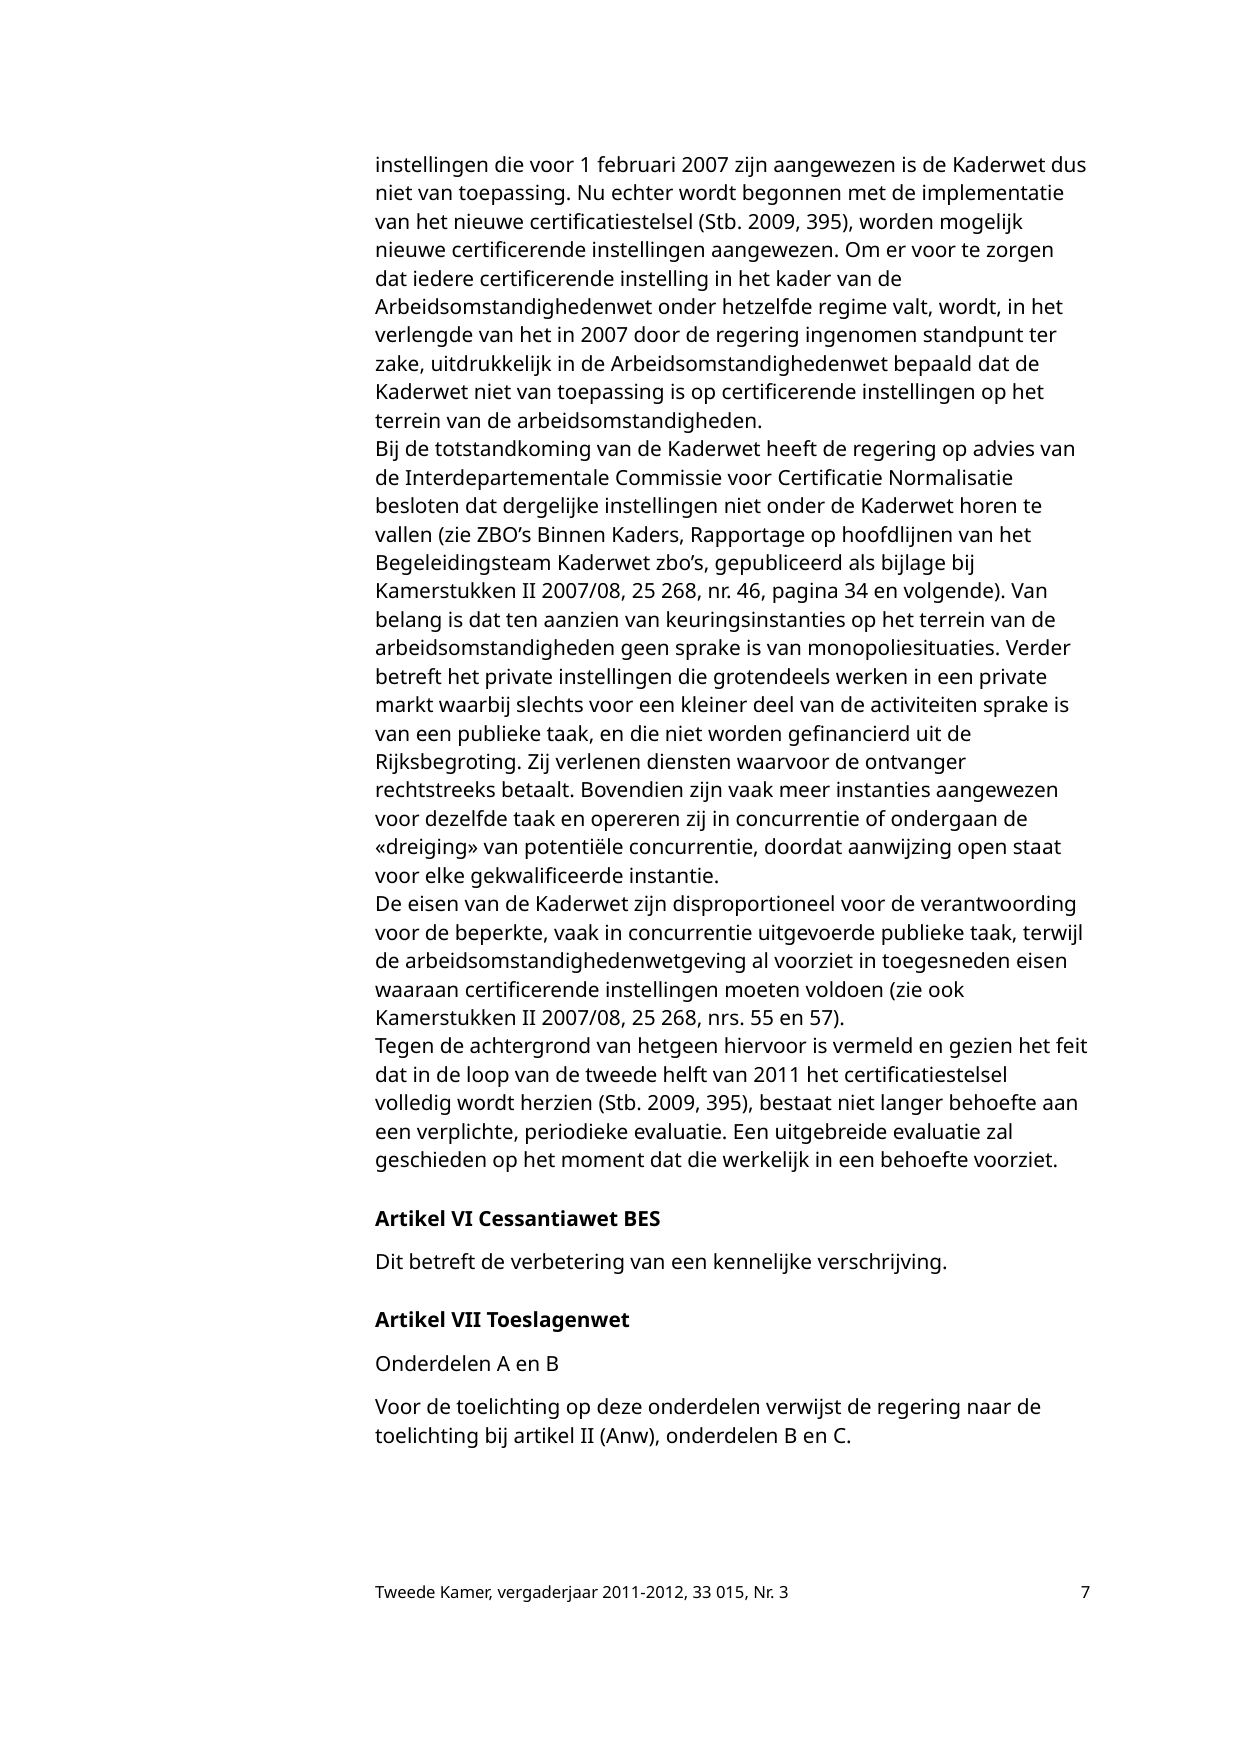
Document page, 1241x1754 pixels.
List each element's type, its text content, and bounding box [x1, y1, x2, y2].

text De eisen van de Kaderwet zijn disproportioneel voor de verantwoording voor de beperkte, vaak in concurrentie uitgevoerde publieke taak, terwijl de arbeidsomstandighedenwetgeving al voorziet in toegesneden eisen waaraan certificerende instellingen moeten voldoen (zie ook Kamerstukken II 2007/08, 25 268, nrs. 55 en 57). [375, 889, 1090, 1032]
text Voor de toelichting op deze onderdelen verwijst de regering naar de toelichting bij artikel II (Anw), onderdelen B en C. [375, 1392, 1090, 1449]
text Bij de totstandkoming van de Kaderwet heeft de regering op advies van de Interdepartementale Commissie voor Certificatie Normalisatie besloten dat dergelijke instellingen niet onder de Kaderwet horen te vallen (zie ZBO’s Binnen Kaders, Rapportage op hoofdlijnen van het Begeleidingsteam Kaderwet zbo’s, gepubliceerd als bijlage bij Kamerstukken II 2007/08, 25 268, nr. 46, pagina 34 en volgende). Van belang is dat ten aanzien van keuringsinstanties op het terrein van de arbeidsomstandigheden geen sprake is van monopoliesituaties. Verder betreft het private instellingen die grotendeels werken in een private markt waarbij slechts voor een kleiner deel van de activiteiten sprake is van een publieke taak, en die niet worden gefinancierd uit de Rijksbegroting. Zij verlenen diensten waarvoor de ontvanger rechtstreeks betaalt. Bovendien zijn vaak meer instanties aangewezen voor dezelfde taak en opereren zij in concurrentie of ondergaan de «dreiging» van potentiële concurrentie, doordat aanwijzing open staat voor elke gekwalificeerde instantie. [375, 434, 1090, 889]
text Artikel VI Cessantiawet BES [375, 1204, 1090, 1232]
text Artikel VII Toeslagenwet [375, 1306, 1090, 1334]
text Onderdelen A en B [375, 1349, 1090, 1377]
text instellingen die voor 1 februari 2007 zijn aangewezen is de Kaderwet dus niet van toepassing. Nu echter wordt begonnen met de implementatie van het nieuwe certificatiestelsel (Stb. 2009, 395), worden mogelijk nieuwe certificerende instellingen aangewezen. Om er voor te zorgen dat iedere certificerende instelling in het kader van de Arbeidsomstandighedenwet onder hetzelfde regime valt, wordt, in het verlengde van het in 2007 door de regering ingenomen standpunt ter zake, uitdrukkelijk in de Arbeidsomstandighedenwet bepaald dat de Kaderwet niet van toepassing is op certificerende instellingen op het terrein van de arbeidsomstandigheden. [375, 150, 1090, 434]
text Tegen de achtergrond van hetgeen hiervoor is vermeld en gezien het feit dat in de loop van de tweede helft van 2011 het certificatiestelsel volledig wordt herzien (Stb. 2009, 395), bestaat niet langer behoefte aan een verplichte, periodieke evaluatie. Een uitgebreide evaluatie zal geschieden op het moment dat die werkelijk in een behoefte voorziet. [375, 1032, 1090, 1174]
text Dit betreft de verbetering van een kennelijke verschrijving. [375, 1247, 1090, 1276]
